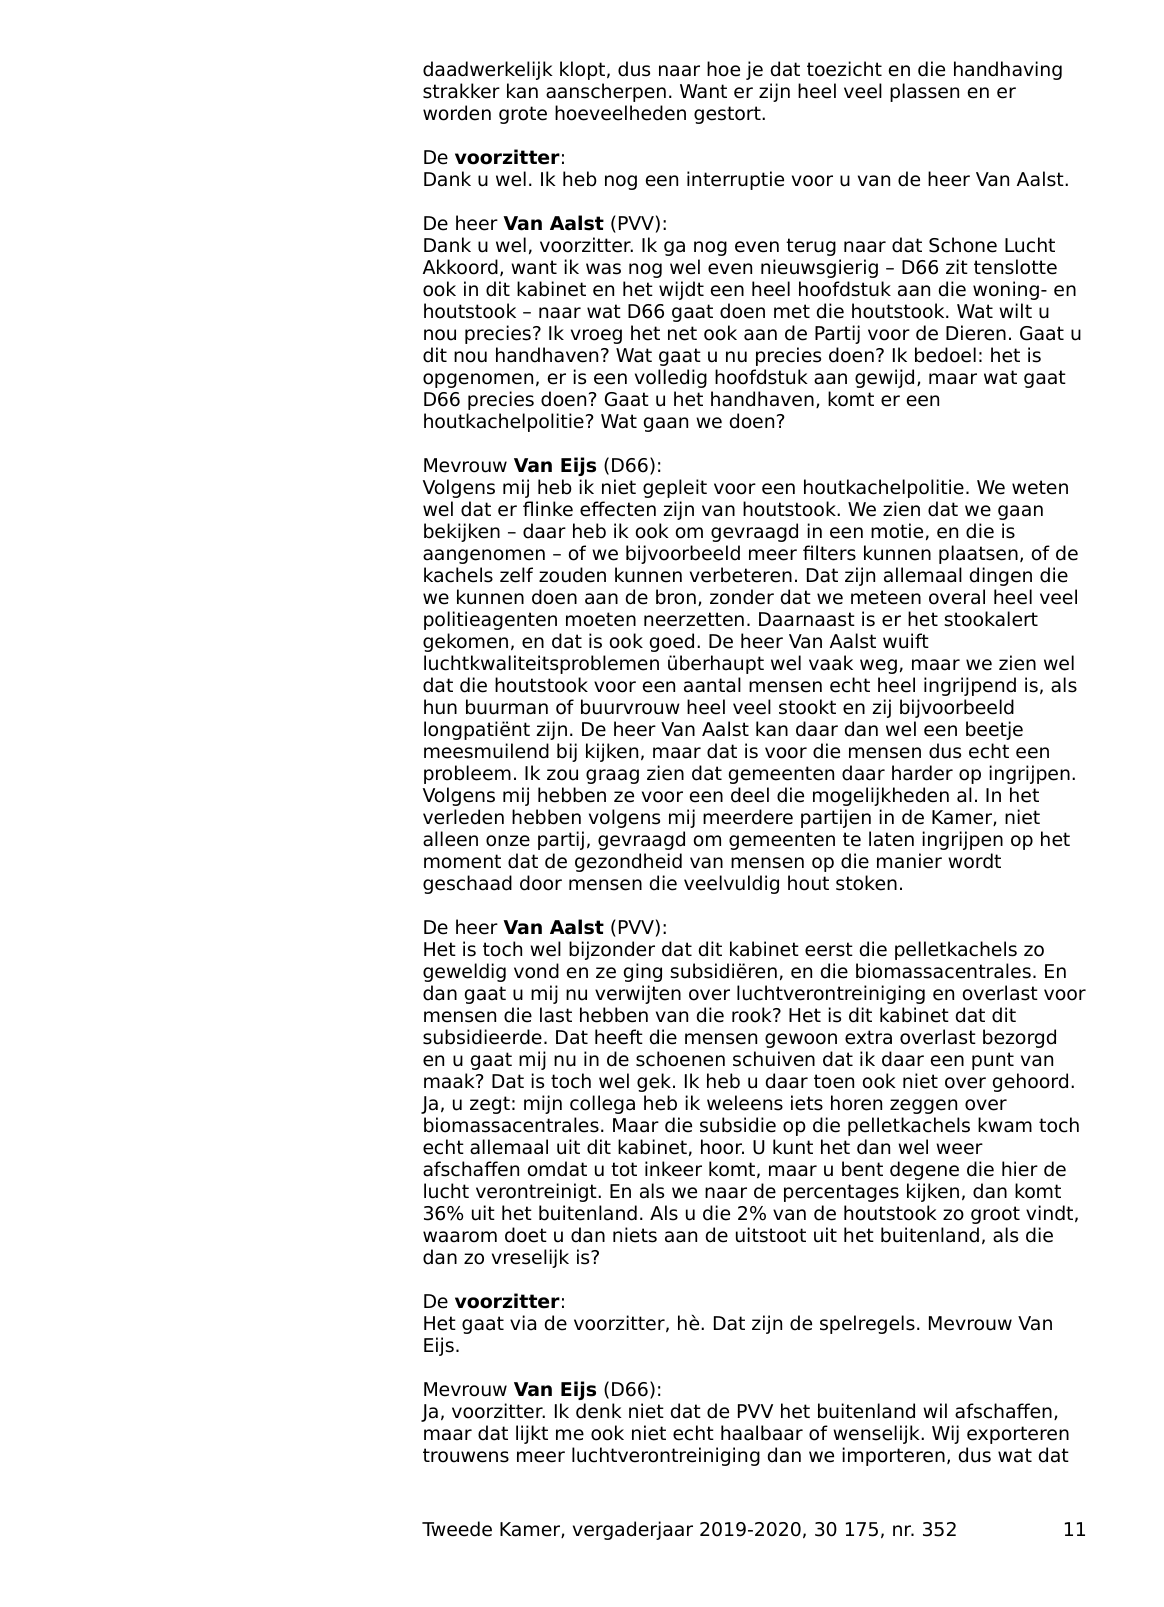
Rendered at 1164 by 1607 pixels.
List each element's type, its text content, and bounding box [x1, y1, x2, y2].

text De voorzitter: [422, 147, 1087, 169]
text Het gaat via de voorzitter, hè. Dat zijn de spelregels. Mevrouw Van Eijs. [422, 1313, 1087, 1357]
text De heer Van Aalst (PVV): [422, 917, 1087, 939]
text Dank u wel. Ik heb nog een interruptie voor u van de heer Van Aalst. [422, 169, 1087, 191]
text daadwerkelijk klopt, dus naar hoe je dat toezicht en die handhaving strakker kan aanscherpen. Want er zijn heel veel plassen en er worden grote hoeveelheden gestort. [422, 59, 1087, 125]
text Volgens mij heb ik niet gepleit voor een houtkachelpolitie. We weten wel dat er flinke effecten zijn van houtstook. We zien dat we gaan bekijken – daar heb ik ook om gevraagd in een motie, en die is aangenomen – of we bijvoorbeeld meer filters kunnen plaatsen, of de kachels zelf zouden kunnen verbeteren. Dat zijn allemaal dingen die we kunnen doen aan de bron, zonder dat we meteen overal heel veel politieagenten moeten neerzetten. Daarnaast is er het stookalert gekomen, en dat is ook goed. De heer Van Aalst wuift luchtkwaliteitsproblemen überhaupt wel vaak weg, maar we zien wel dat die houtstook voor een aantal mensen echt heel ingrijpend is, als hun buurman of buurvrouw heel veel stookt en zij bijvoorbeeld longpatiënt zijn. De heer Van Aalst kan daar dan wel een beetje meesmuilend bij kijken, maar dat is voor die mensen dus echt een probleem. Ik zou graag zien dat gemeenten daar harder op ingrijpen. Volgens mij hebben ze voor een deel die mogelijkheden al. In het verleden hebben volgens mij meerdere partijen in de Kamer, niet alleen onze partij, gevraagd om gemeenten te laten ingrijpen op het moment dat de gezondheid van mensen op die manier wordt geschaad door mensen die veelvuldig hout stoken. [422, 477, 1087, 895]
text Het is toch wel bijzonder dat dit kabinet eerst die pelletkachels zo geweldig vond en ze ging subsidiëren, en die biomassacentrales. En dan gaat u mij nu verwijten over luchtverontreiniging en overlast voor mensen die last hebben van die rook? Het is dit kabinet dat dit subsidieerde. Dat heeft die mensen gewoon extra overlast bezorgd en u gaat mij nu in de schoenen schuiven dat ik daar een punt van maak? Dat is toch wel gek. Ik heb u daar toen ook niet over gehoord. Ja, u zegt: mijn collega heb ik weleens iets horen zeggen over biomassacentrales. Maar die subsidie op die pelletkachels kwam toch echt allemaal uit dit kabinet, hoor. U kunt het dan wel weer afschaffen omdat u tot inkeer komt, maar u bent degene die hier de lucht verontreinigt. En als we naar de percentages kijken, dan komt 36% uit het buitenland. Als u die 2% van de houtstook zo groot vindt, waarom doet u dan niets aan de uitstoot uit het buitenland, als die dan zo vreselijk is? [422, 939, 1087, 1269]
text Dank u wel, voorzitter. Ik ga nog even terug naar dat Schone Lucht Akkoord, want ik was nog wel even nieuwsgierig – D66 zit tenslotte ook in dit kabinet en het wijdt een heel hoofdstuk aan die woning- en houtstook – naar wat D66 gaat doen met die houtstook. Wat wilt u nou precies? Ik vroeg het net ook aan de Partij voor de Dieren. Gaat u dit nou handhaven? Wat gaat u nu precies doen? Ik bedoel: het is opgenomen, er is een volledig hoofdstuk aan gewijd, maar wat gaat D66 precies doen? Gaat u het handhaven, komt er een houtkachelpolitie? Wat gaan we doen? [422, 235, 1087, 433]
text De heer Van Aalst (PVV): [422, 213, 1087, 235]
text Ja, voorzitter. Ik denk niet dat de PVV het buitenland wil afschaffen, maar dat lijkt me ook niet echt haalbaar of wenselijk. Wij exporteren trouwens meer luchtverontreiniging dan we importeren, dus wat dat [422, 1401, 1087, 1467]
text Mevrouw Van Eijs (D66): [422, 455, 1087, 477]
text Mevrouw Van Eijs (D66): [422, 1379, 1087, 1401]
text De voorzitter: [422, 1291, 1087, 1313]
